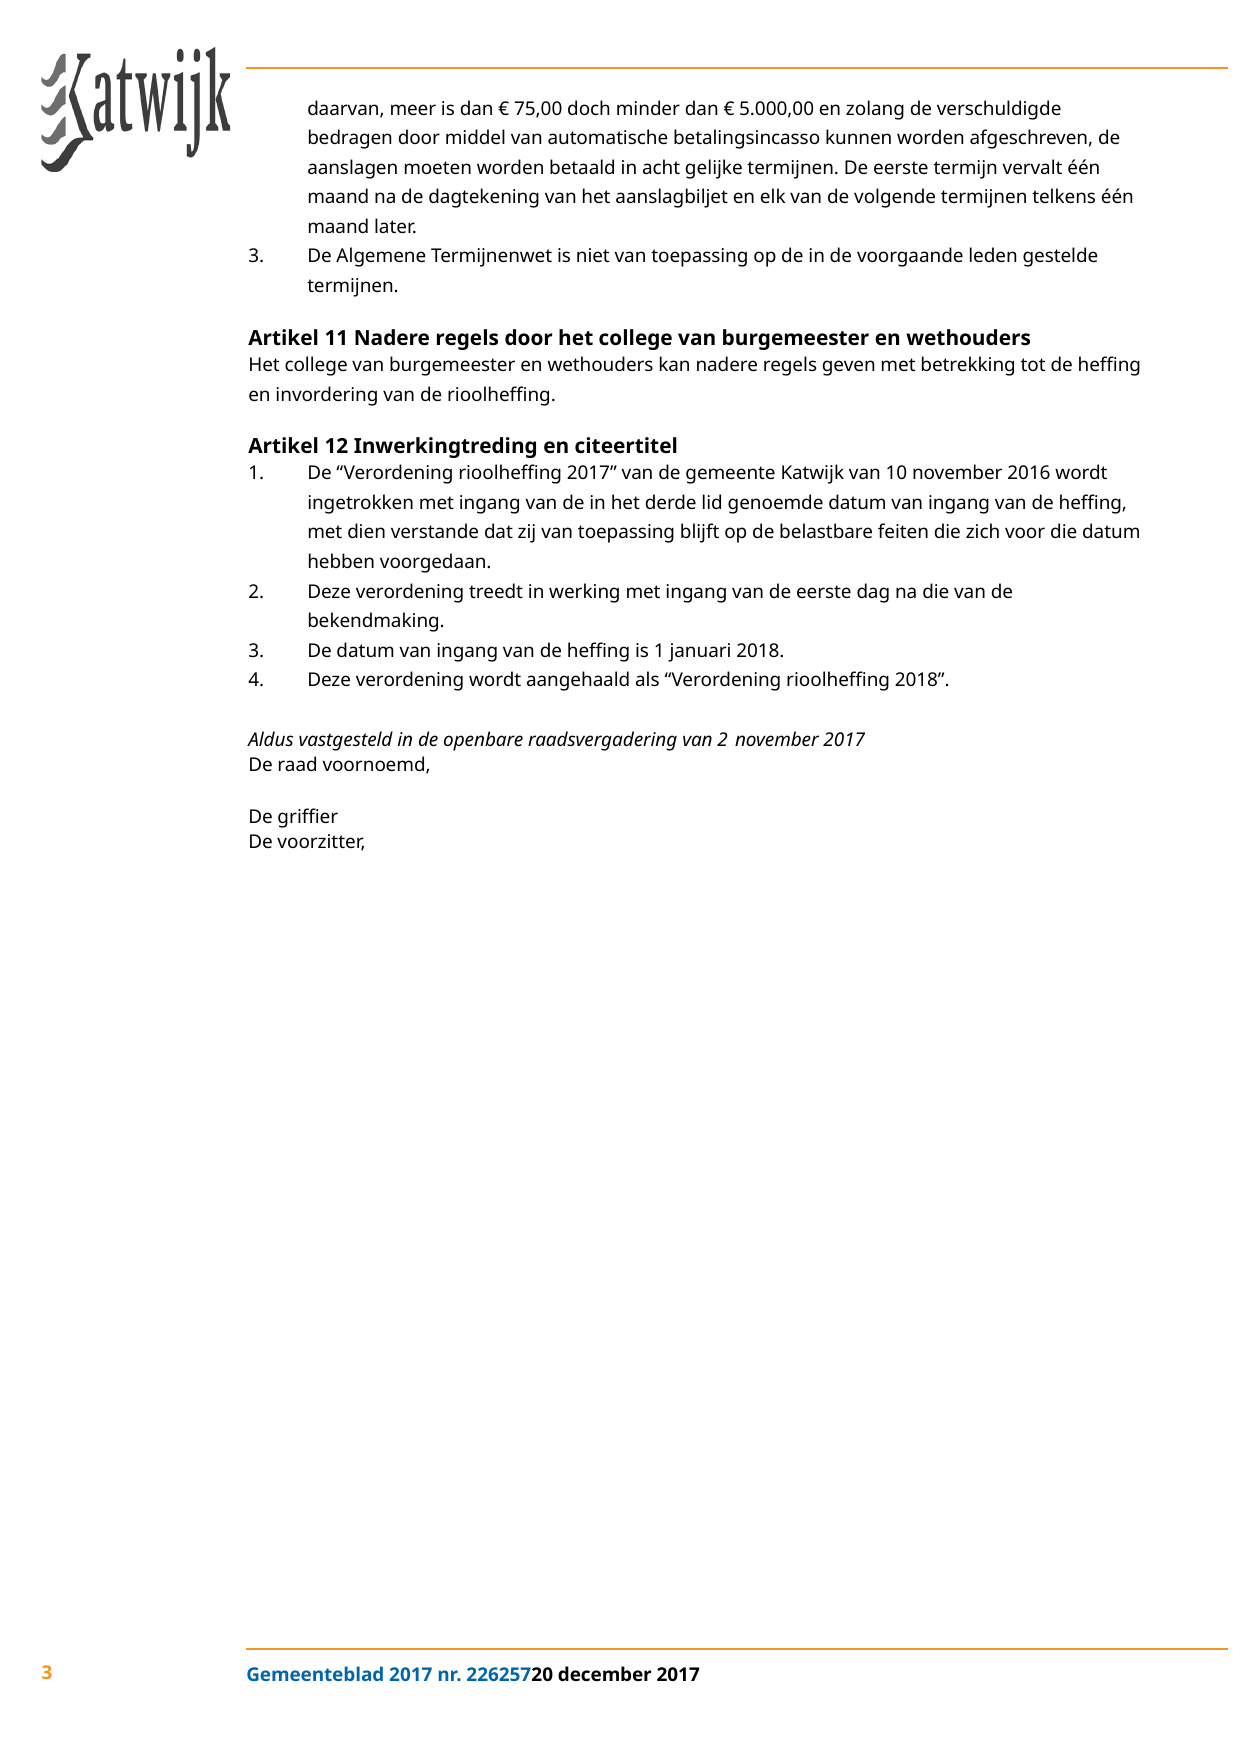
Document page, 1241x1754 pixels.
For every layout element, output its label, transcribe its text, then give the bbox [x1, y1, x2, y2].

text De griffier [248, 803, 1152, 829]
list De datum van ingang van de heffing is 1 januari 2018. [248, 637, 1152, 663]
text De raad voornoemd, [248, 752, 1152, 777]
list Deze verordening wordt aangehaald als “Verordening rioolheffing 2018”. [248, 667, 1152, 692]
list daarvan, meer is dan € 75,00 doch minder dan € 5.000,00 en zolang de verschuldigde bedragen door middel van automatische betalingsincasso kunnen worden afgeschreven, de aanslagen moeten worden betaald in acht gelijke termijnen. De eerste termijn vervalt één maand na de dagtekening van het aanslagbiljet en elk van de volgende termijnen telkens één maand later. [248, 95, 1152, 239]
text De voorzitter, [248, 829, 1152, 854]
list Deze verordening treedt in werking met ingang van de eerste dag na die van de bekendmaking. [248, 578, 1152, 633]
list De Algemene Termijnenwet is niet van toepassing op de in de voorgaande leden gestelde termijnen. [248, 243, 1152, 298]
text Het college van burgemeester en wethouders kan nadere regels geven met betrekking tot de heffing en invordering van de rioolheffing. [248, 351, 1152, 406]
list De “Verordening rioolheffing 2017” van de gemeente Katwijk van 10 november 2016 wordt ingetrokken met ingang van de in het derde lid genoemde datum van ingang van de heffing, met dien verstande dat zij van toepassing blijft op de belastbare feiten die zich voor die datum hebben voorgedaan. [248, 459, 1152, 574]
text Artikel 12 Inwerkingtreding en citeertitel [248, 431, 1152, 459]
picture [41, 47, 231, 172]
text Aldus vastgesteld in de openbare raadsvergadering van 2 november 2017 [248, 726, 1152, 752]
text Artikel 11 Nadere regels door het college van burgemeester en wethouders [248, 323, 1152, 351]
